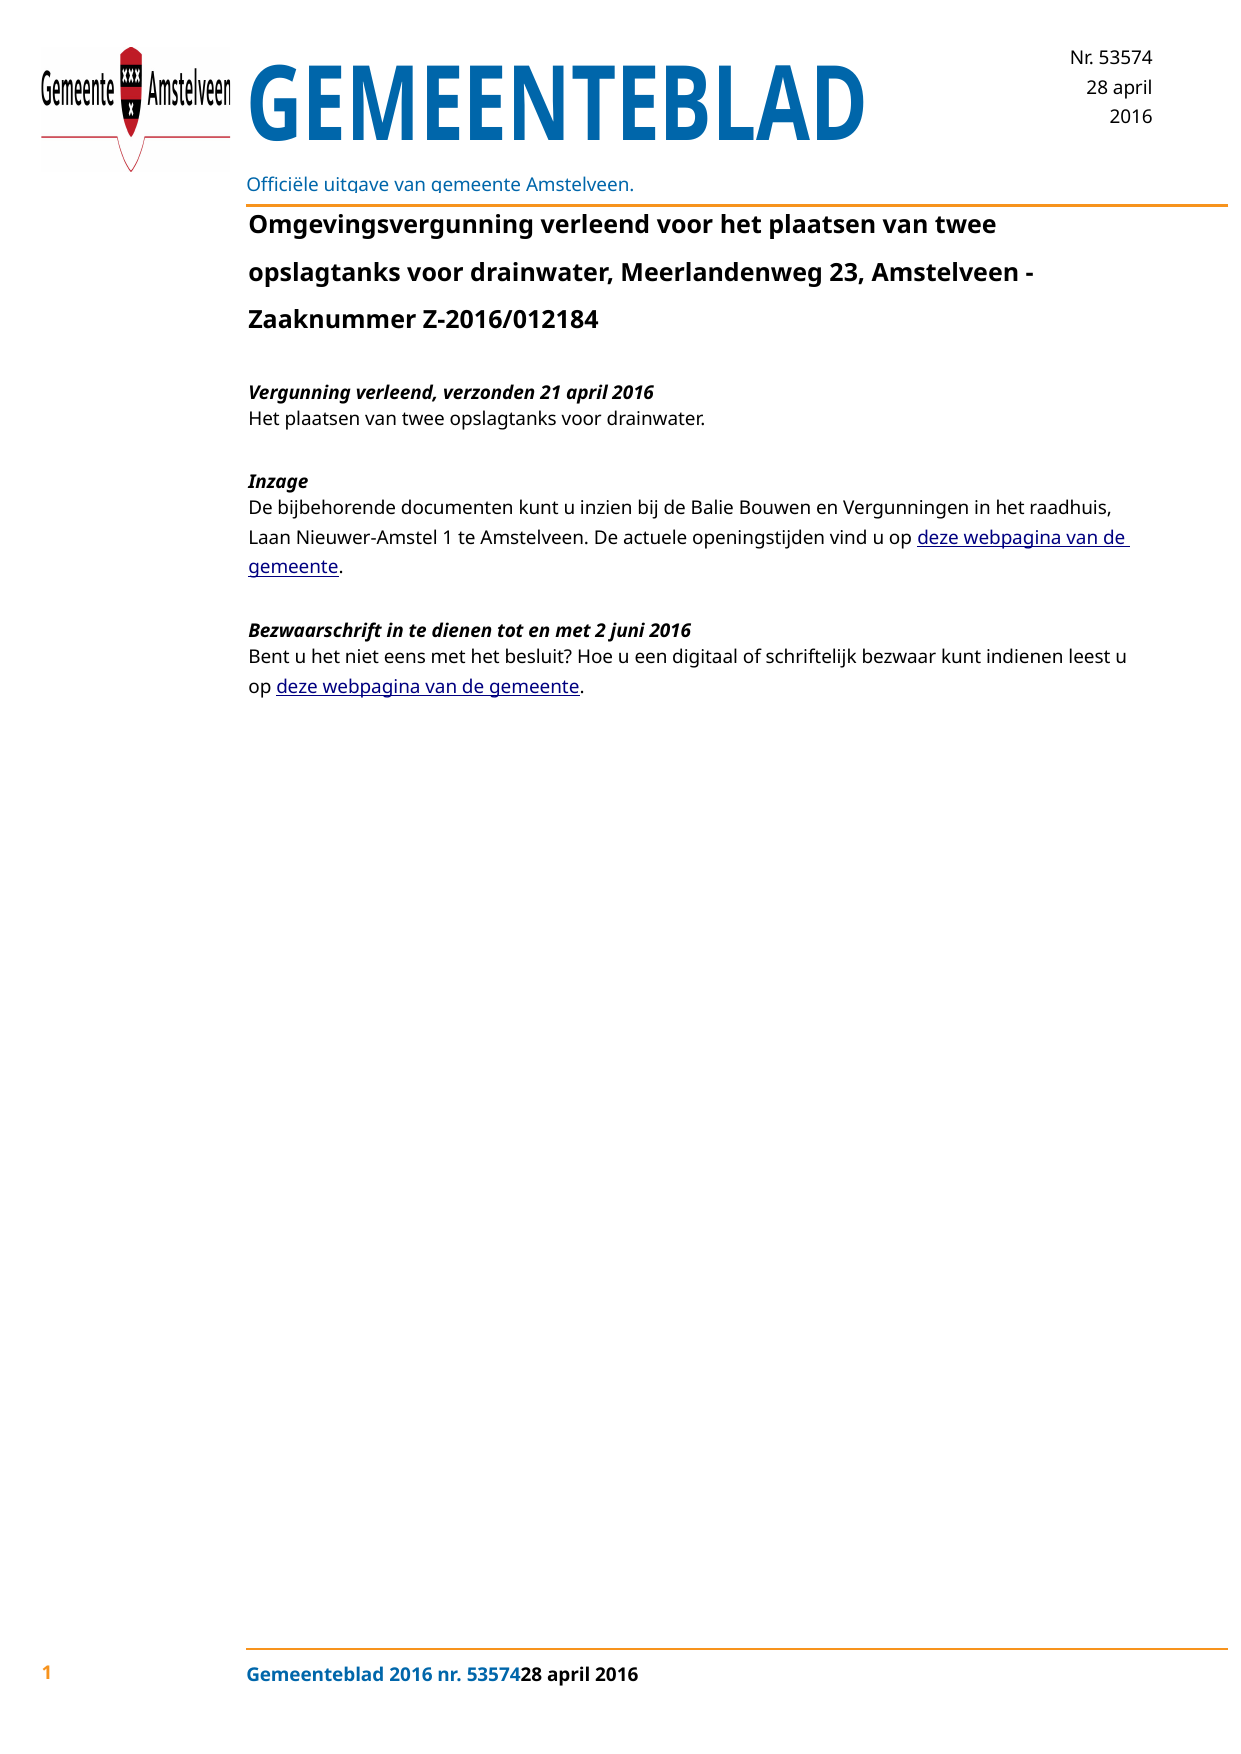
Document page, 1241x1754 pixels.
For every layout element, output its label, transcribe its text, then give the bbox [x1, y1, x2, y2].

text Het plaatsen van twee opslagtanks voor drainwater. [248, 405, 1152, 431]
text Bezwaarschrift in te dienen tot en met 2 juni 2016 [248, 618, 1152, 643]
text Inzage [248, 469, 1152, 494]
text Omgevingsvergunning verleend voor het plaatsen van twee opslagtanks voor drainwater, Meerlandenweg 23, Amstelveen - Zaaknummer Z-2016/012184 [248, 207, 1152, 336]
text Bent u het niet eens met het besluit? Hoe u een digitaal of schriftelijk bezwaar kunt indienen leest u op deze webpagina van de gemeente. [248, 643, 1152, 699]
text De bijbehorende documenten kunt u inzien bij de Balie Bouwen en Vergunningen in het raadhuis, Laan Nieuwer-Amstel 1 te Amstelveen. De actuele openingstijden vind u op deze webpagina van de gemeente. [248, 494, 1152, 579]
text Vergunning verleend, verzonden 21 april 2016 [248, 379, 1152, 405]
picture [41, 47, 231, 172]
